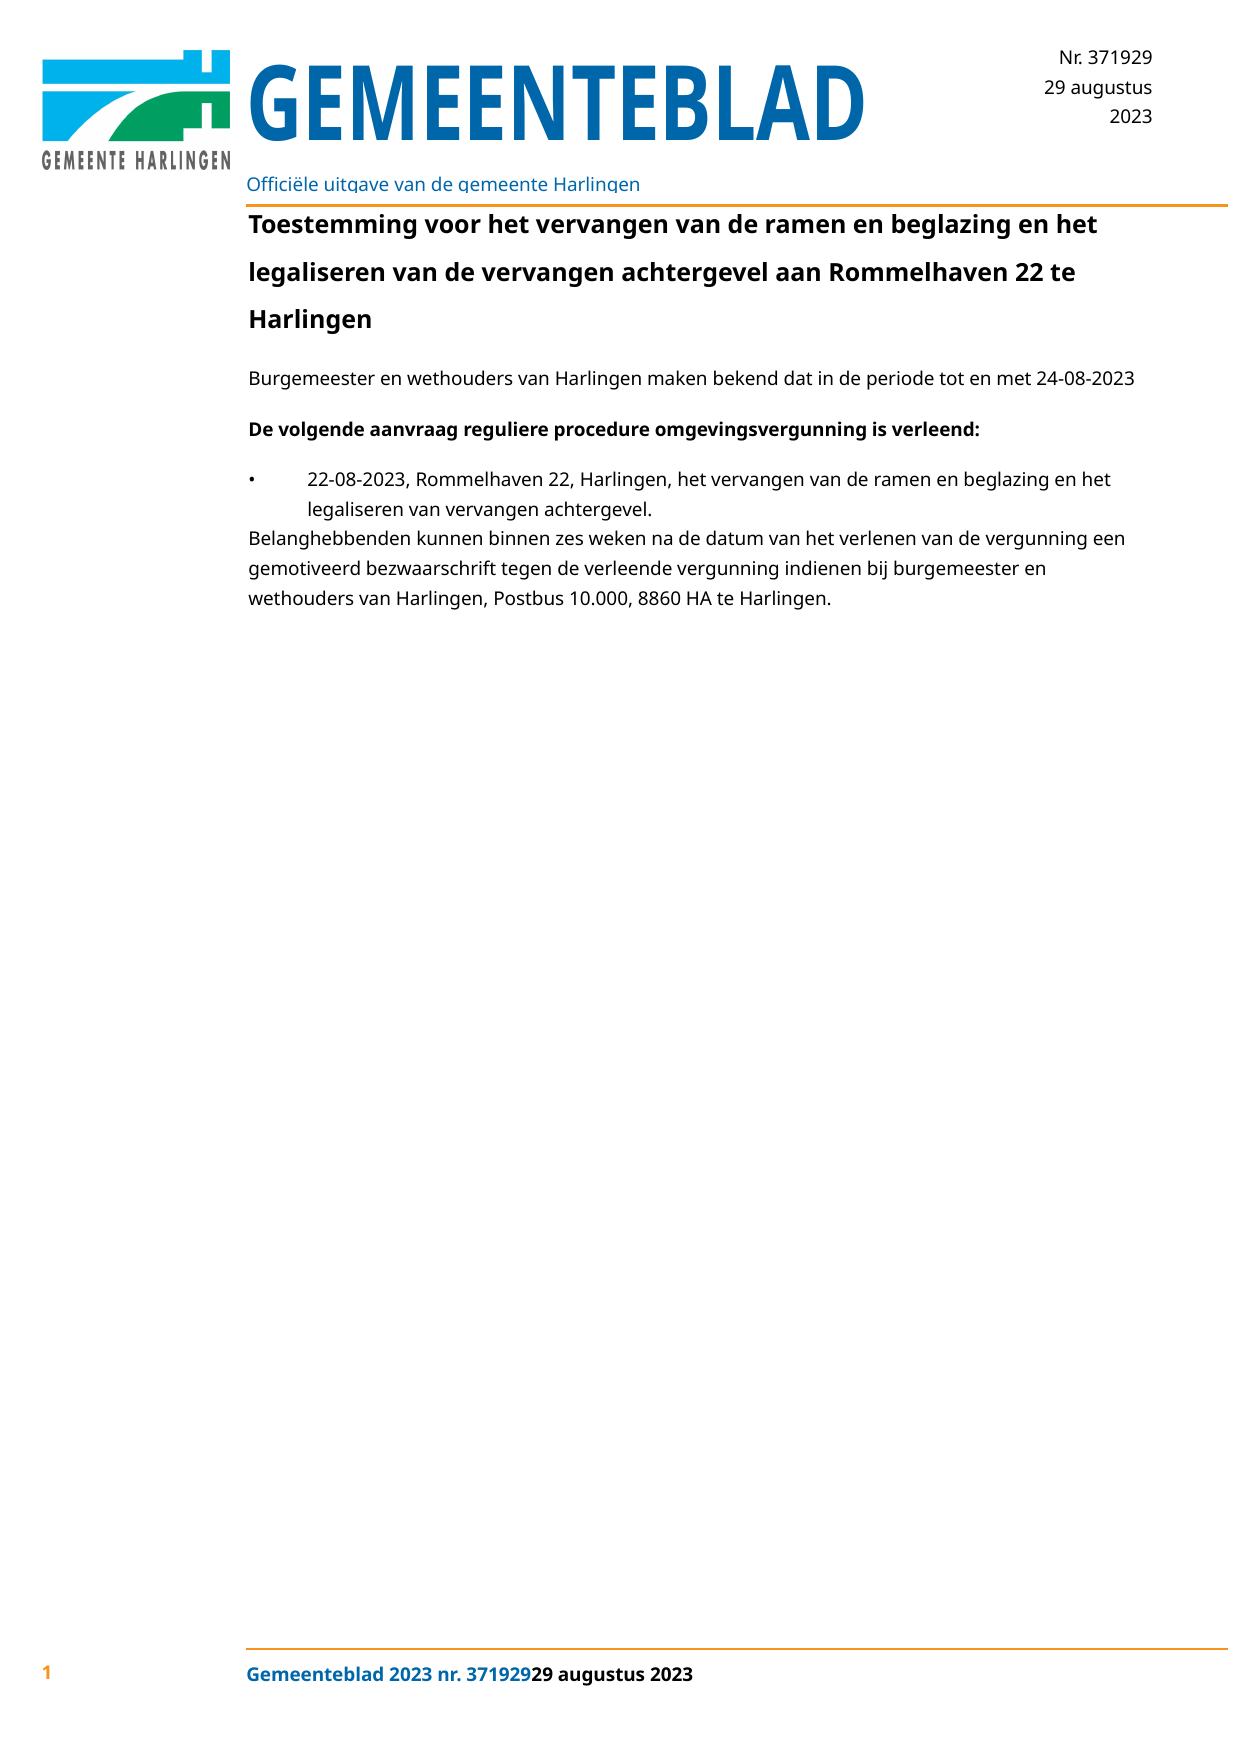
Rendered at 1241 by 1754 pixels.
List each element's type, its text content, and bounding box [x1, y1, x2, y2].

text Toestemming voor het vervangen van de ramen en beglazing en het legaliseren van de vervangen achtergevel aan Rommelhaven 22 te Harlingen [248, 207, 1152, 336]
picture [41, 47, 231, 172]
text Belanghebbenden kunnen binnen zes weken na de datum van het verlenen van de vergunning een gemotiveerd bezwaarschrift tegen de verleende vergunning indienen bij burgemeester en wethouders van Harlingen, Postbus 10.000, 8860 HA te Harlingen. [248, 526, 1152, 610]
text De volgende aanvraag reguliere procedure omgevingsvergunning is verleend: [248, 416, 1152, 442]
text Burgemeester en wethouders van Harlingen maken bekend dat in de periode tot en met 24-08-2023 [248, 366, 1152, 391]
list 22-08-2023, Rommelhaven 22, Harlingen, het vervangen van de ramen en beglazing en het legaliseren van vervangen achtergevel. [248, 466, 1152, 522]
